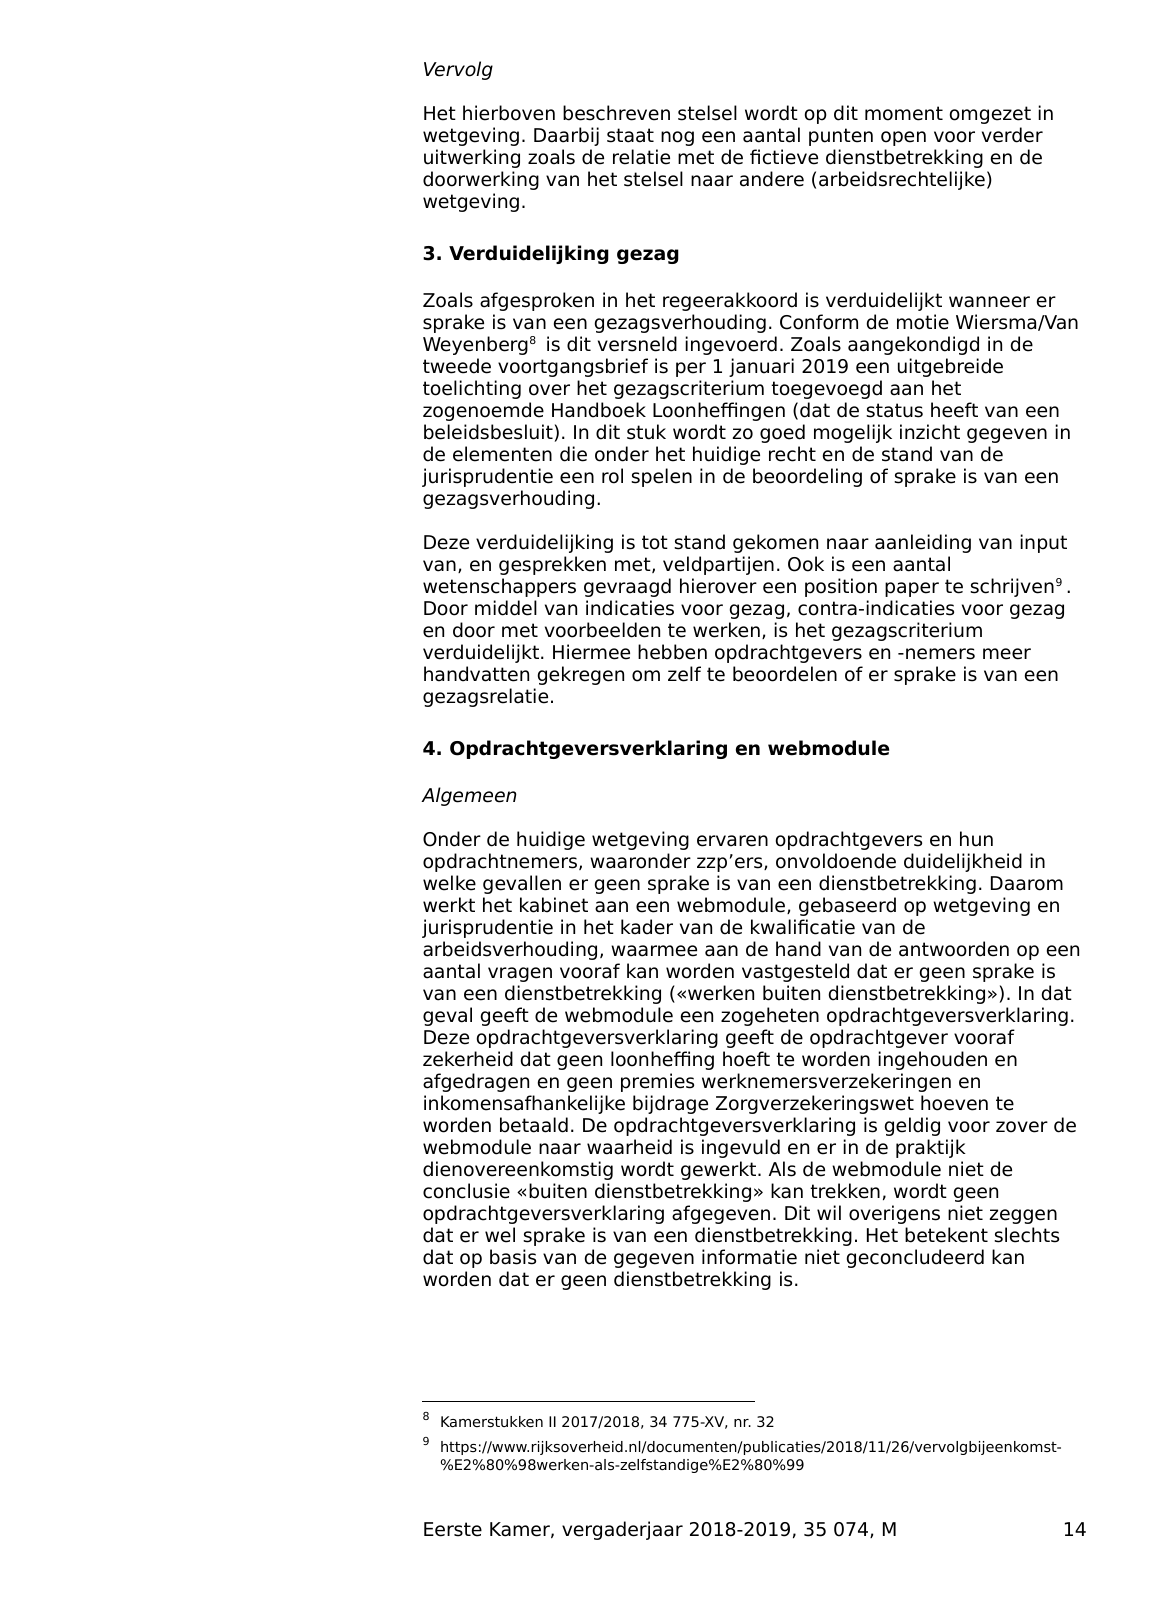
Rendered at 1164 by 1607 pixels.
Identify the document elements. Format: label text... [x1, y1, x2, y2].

text Het hierboven beschreven stelsel wordt op dit moment omgezet in wetgeving. Daarbij staat nog een aantal punten open voor verder uitwerking zoals de relatie met de fictieve dienstbetrekking en de doorwerking van het stelsel naar andere (arbeidsrechtelijke) wetgeving. [422, 103, 1087, 213]
text https://www.rijksoverheid.nl/documenten/publicaties/2018/11/26/vervolgbijeenkomst-%E2%80%98werken-als-zelfstandige%E2%80%99 [422, 1435, 1087, 1474]
subtitle Vervolg [422, 59, 1087, 81]
text Zoals afgesproken in het regeerakkoord is verduidelijkt wanneer er sprake is van een gezagsverhouding. Conform de motie Wiersma/Van Weyenberg is dit versneld ingevoerd. Zoals aangekondigd in de tweede voortgangsbrief is per 1 januari 2019 een uitgebreide toelichting over het gezagscriterium toegevoegd aan het zogenoemde Handboek Loonheffingen (dat de status heeft van een beleidsbesluit). In dit stuk wordt zo goed mogelijk inzicht gegeven in de elementen die onder het huidige recht en de stand van de jurisprudentie een rol spelen in de beoordeling of sprake is van een gezagsverhouding. [422, 290, 1087, 510]
text Deze verduidelijking is tot stand gekomen naar aanleiding van input van, en gesprekken met, veldpartijen. Ook is een aantal wetenschappers gevraagd hierover een position paper te schrijven. Door middel van indicaties voor gezag, contra-indicaties voor gezag en door met voorbeelden te werken, is het gezagscriterium verduidelijkt. Hiermee hebben opdrachtgevers en -nemers meer handvatten gekregen om zelf te beoordelen of er sprake is van een gezagsrelatie. [422, 532, 1087, 708]
subtitle 3. Verduidelijking gezag [422, 243, 1087, 265]
subtitle Algemeen [422, 785, 1087, 807]
text Kamerstukken II 2017/2018, 34 775-XV, nr. 32 [422, 1410, 1087, 1432]
text Onder de huidige wetgeving ervaren opdrachtgevers en hun opdrachtnemers, waaronder zzp’ers, onvoldoende duidelijkheid in welke gevallen er geen sprake is van een dienstbetrekking. Daarom werkt het kabinet aan een webmodule, gebaseerd op wetgeving en jurisprudentie in het kader van de kwalificatie van de arbeidsverhouding, waarmee aan de hand van de antwoorden op een aantal vragen vooraf kan worden vastgesteld dat er geen sprake is van een dienstbetrekking («werken buiten dienstbetrekking»). In dat geval geeft de webmodule een zogeheten opdrachtgeversverklaring. Deze opdrachtgeversverklaring geeft de opdrachtgever vooraf zekerheid dat geen loonheffing hoeft te worden ingehouden en afgedragen en geen premies werknemersverzekeringen en inkomensafhankelijke bijdrage Zorgverzekeringswet hoeven te worden betaald. De opdrachtgeversverklaring is geldig voor zover de webmodule naar waarheid is ingevuld en er in de praktijk dienovereenkomstig wordt gewerkt. Als de webmodule niet de conclusie «buiten dienstbetrekking» kan trekken, wordt geen opdrachtgeversverklaring afgegeven. Dit wil overigens niet zeggen dat er wel sprake is van een dienstbetrekking. Het betekent slechts dat op basis van de gegeven informatie niet geconcludeerd kan worden dat er geen dienstbetrekking is. [422, 829, 1087, 1291]
subtitle 4. Opdrachtgeversverklaring en webmodule [422, 738, 1087, 760]
